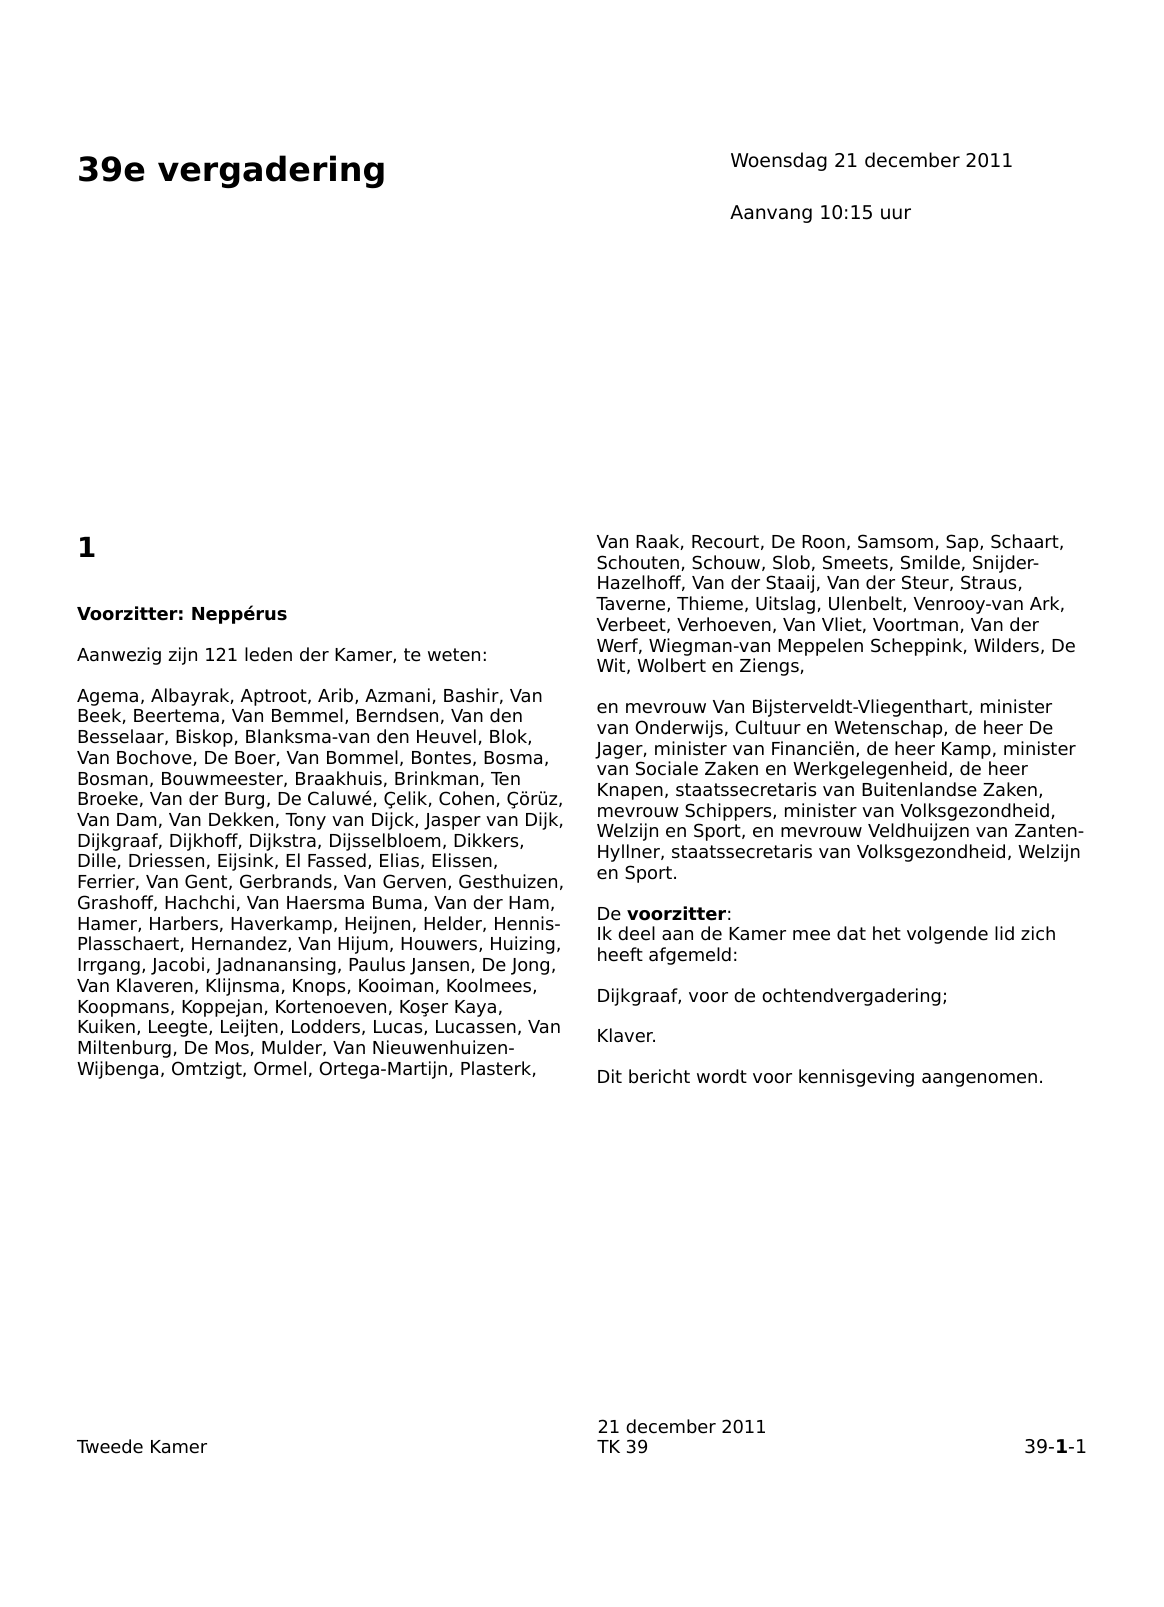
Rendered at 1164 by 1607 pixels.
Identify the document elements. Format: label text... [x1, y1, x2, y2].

table_header 39e vergadering [77, 150, 730, 254]
text Aanwezig zijn 121 leden der Kamer, te weten: [77, 645, 567, 666]
title 1 [77, 532, 567, 564]
text Agema, Albayrak, Aptroot, Arib, Azmani, Bashir, Van Beek, Beertema, Van Bemmel, Berndsen, Van den Besselaar, Biskop, Blanksma-van den Heuvel, Blok, Van Bochove, De Boer, Van Bommel, Bontes, Bosma, Bosman, Bouwmeester, Braakhuis, Brinkman, Ten Broeke, Van der Burg, De Caluwé, Çelik, Cohen, Çörüz, Van Dam, Van Dekken, Tony van Dijck, Jasper van Dijk, Dijkgraaf, Dijkhoff, Dijkstra, Dijsselbloem, Dikkers, Dille, Driessen, Eijsink, El Fassed, Elias, Elissen, Ferrier, Van Gent, Gerbrands, Van Gerven, Gesthuizen, Grashoff, Hachchi, Van Haersma Buma, Van der Ham, Hamer, Harbers, Haverkamp, Heijnen, Helder, Hennis-Plasschaert, Hernandez, Van Hijum, Houwers, Huizing, Irrgang, Jacobi, Jadnanansing, Paulus Jansen, De Jong, Van Klaveren, Klijnsma, Knops, Kooiman, Koolmees, Koopmans, Koppejan, Kortenoeven, Koşer Kaya, Kuiken, Leegte, Leijten, Lodders, Lucas, Lucassen, Van Miltenburg, De Mos, Mulder, Van Nieuwenhuizen-Wijbenga, Omtzigt, Ormel, Ortega-Martijn, Plasterk, [77, 686, 567, 1079]
text en mevrouw Van Bijsterveldt-Vliegenthart, minister van Onderwijs, Cultuur en Wetenschap, de heer De Jager, minister van Financiën, de heer Kamp, minister van Sociale Zaken en Werkgelegenheid, de heer Knapen, staatssecretaris van Buitenlandse Zaken, mevrouw Schippers, minister van Volksgezondheid, Welzijn en Sport, en mevrouw Veldhuijzen van Zanten-Hyllner, staatssecretaris van Volksgezondheid, Welzijn en Sport. [596, 697, 1087, 883]
table_cell Aanvang 10:15 uur [730, 202, 1087, 254]
table_header Woensdag 21 december 2011 [730, 150, 1087, 202]
text Ik deel aan de Kamer mee dat het volgende lid zich heeft afgemeld: [596, 924, 1087, 966]
text Dijkgraaf, voor de ochtendvergadering; [596, 986, 1087, 1006]
text Van Raak, Recourt, De Roon, Samsom, Sap, Schaart, Schouten, Schouw, Slob, Smeets, Smilde, Snijder-Hazelhoff, Van der Staaij, Van der Steur, Straus, Taverne, Thieme, Uitslag, Ulenbelt, Venrooy-van Ark, Verbeet, Verhoeven, Van Vliet, Voortman, Van der Werf, Wiegman-van Meppelen Scheppink, Wilders, De Wit, Wolbert en Ziengs, [596, 532, 1087, 677]
text De voorzitter: [596, 903, 1087, 924]
text Dit bericht wordt voor kennisgeving aangenomen. [596, 1067, 1087, 1088]
text Klaver. [596, 1026, 1087, 1047]
text Voorzitter: Neppérus [77, 604, 567, 625]
